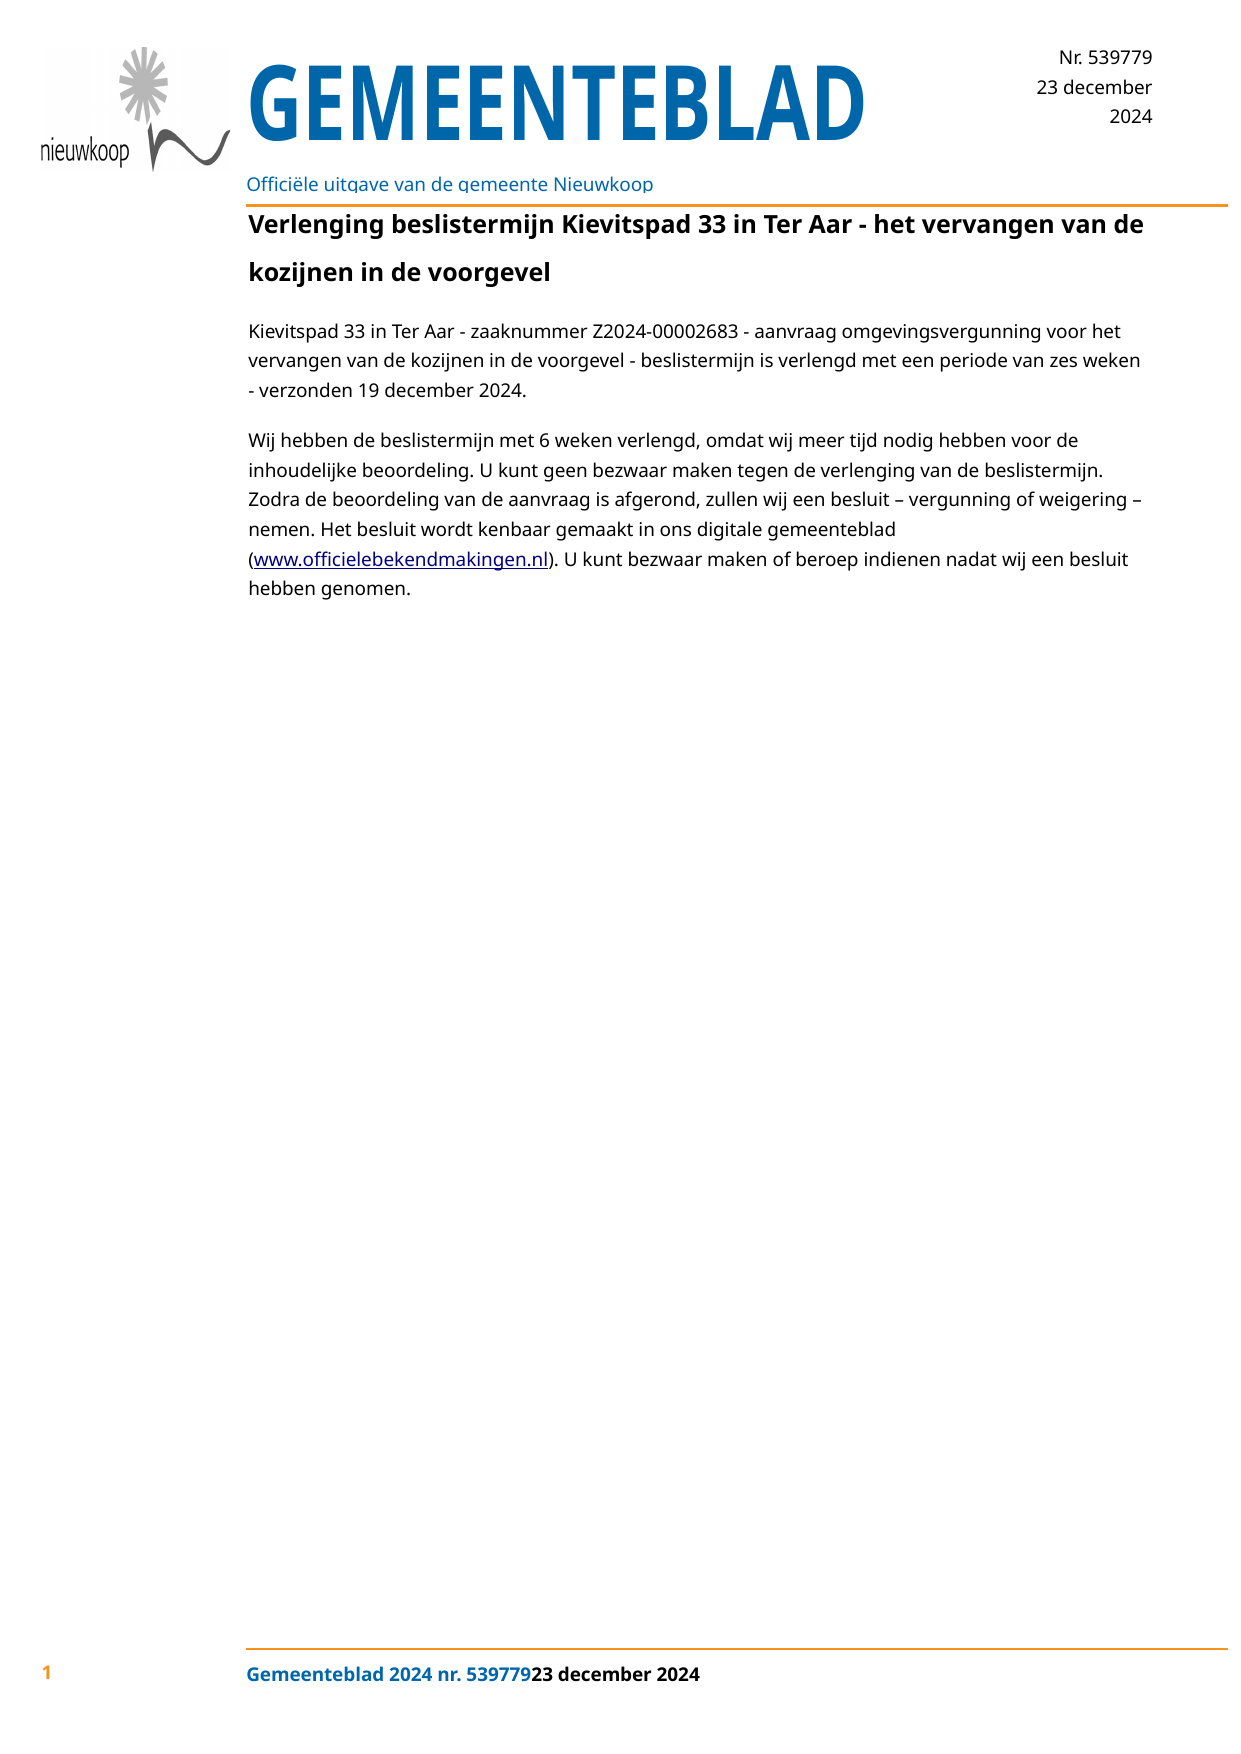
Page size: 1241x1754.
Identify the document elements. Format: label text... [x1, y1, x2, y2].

text Wij hebben de beslistermijn met 6 weken verlengd, omdat wij meer tijd nodig hebben voor de inhoudelijke beoordeling. U kunt geen bezwaar maken tegen de verlenging van de beslistermijn. Zodra de beoordeling van de aanvraag is afgerond, zullen wij een besluit – vergunning of weigering – nemen. Het besluit wordt kenbaar gemaakt in ons digitale gemeenteblad (www.officielebekendmakingen.nl). U kunt bezwaar maken of beroep indienen nadat wij een besluit hebben genomen. [248, 427, 1152, 601]
text Kievitspad 33 in Ter Aar - zaaknummer Z2024-00002683 - aanvraag omgevingsvergunning voor het vervangen van de kozijnen in de voorgevel - beslistermijn is verlengd met een periode van zes weken - verzonden 19 december 2024. [248, 318, 1152, 403]
text Verlenging beslistermijn Kievitspad 33 in Ter Aar - het vervangen van de kozijnen in de voorgevel [248, 207, 1152, 288]
picture [41, 47, 231, 172]
